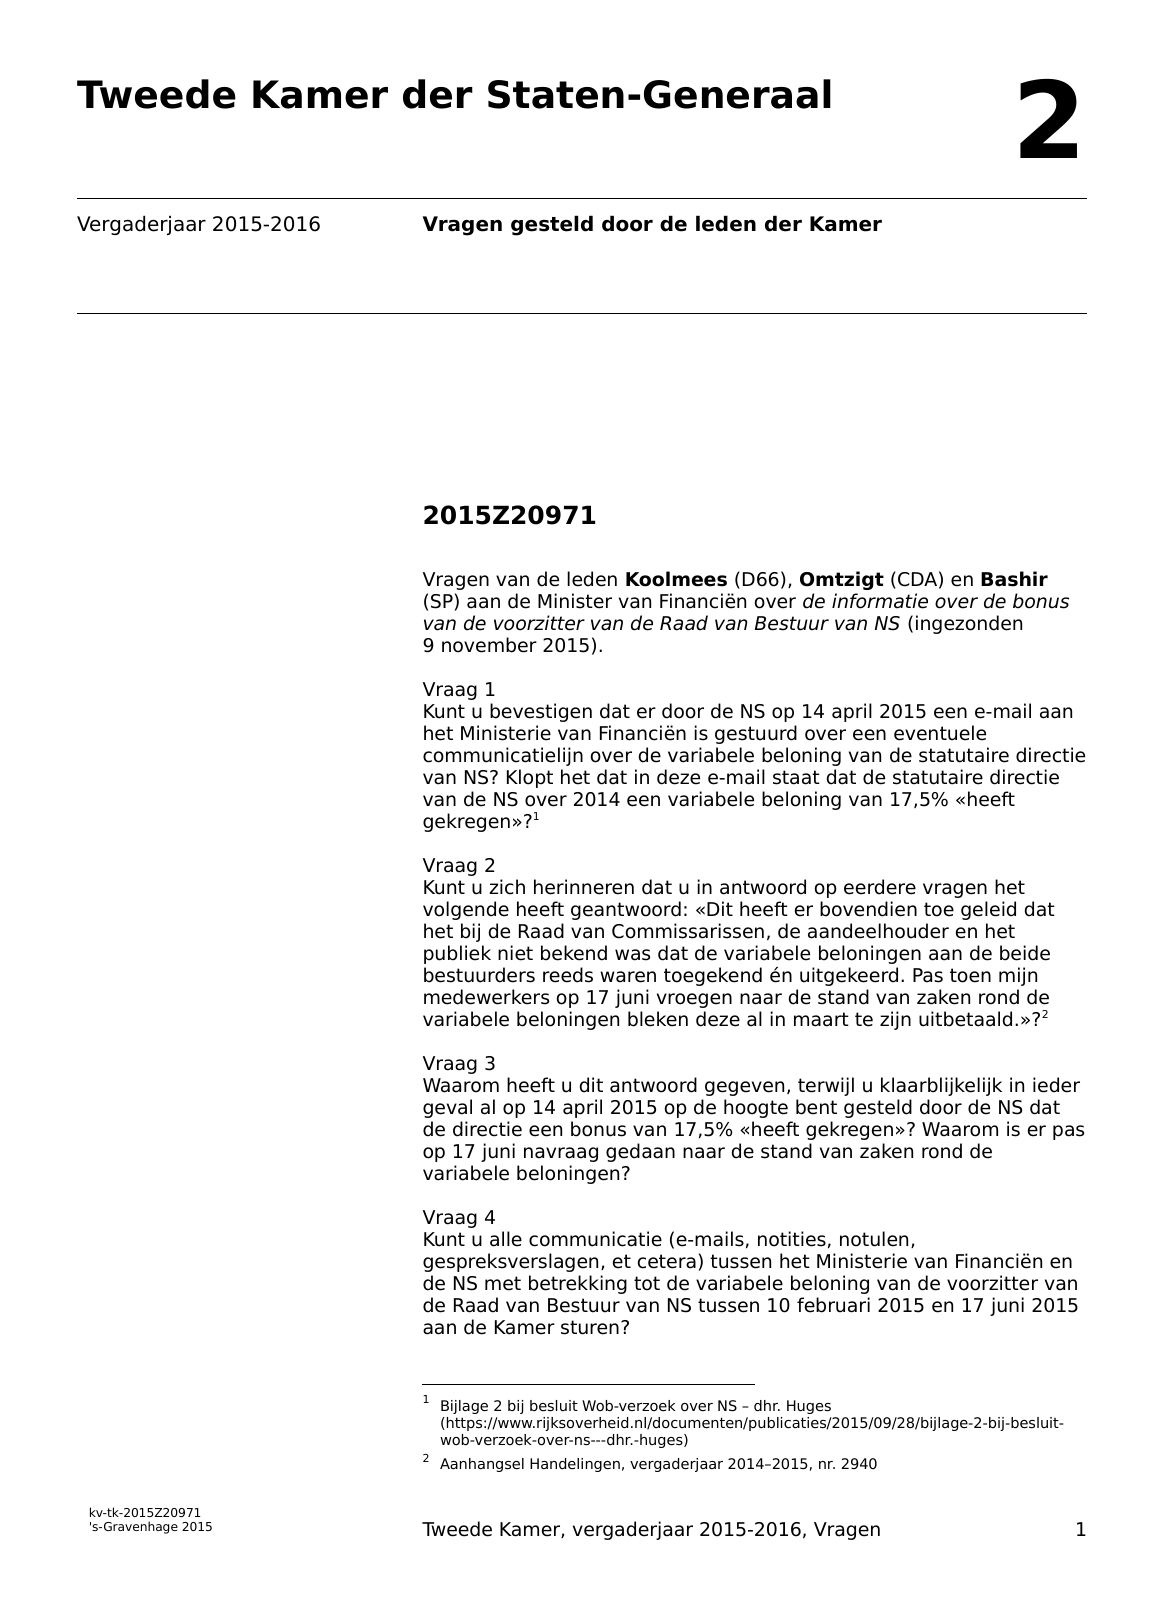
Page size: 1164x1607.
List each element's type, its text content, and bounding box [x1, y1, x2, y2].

text Bijlage 2 bij besluit Wob-verzoek over NS – dhr. Huges (https://www.rijksoverheid.nl/documenten/publicaties/2015/09/28/bijlage-2-bij-besluit-wob-verzoek-over-ns---dhr.-huges) [422, 1393, 1087, 1449]
text Vragen van de leden Koolmees (D66), Omtzigt (CDA) en Bashir (SP) aan de Minister van Financiën over de informatie over de bonus van de voorzitter van de Raad van Bestuur van NS (ingezonden 9 november 2015). [422, 569, 1087, 657]
text Waarom heeft u dit antwoord gegeven, terwijl u klaarblijkelijk in ieder geval al op 14 april 2015 op de hoogte bent gesteld door de NS dat de directie een bonus van 17,5% «heeft gekregen»? Waarom is er pas op 17 juni navraag gedaan naar de stand van zaken rond de variabele beloningen? [422, 1075, 1087, 1185]
table_cell Vergaderjaar 2015-2016 [77, 199, 422, 313]
text Vraag 4 [422, 1207, 1087, 1229]
text kv-tk-2015Z20971 [88, 1506, 323, 1520]
text 's-Gravenhage 2015 [88, 1520, 323, 1534]
text Kunt u alle communicatie (e-mails, notities, notulen, gespreksverslagen, et cetera) tussen het Ministerie van Financiën en de NS met betrekking tot de variabele beloning van de voorzitter van de Raad van Bestuur van NS tussen 10 februari 2015 en 17 juni 2015 aan de Kamer sturen? [422, 1229, 1087, 1339]
text Kunt u zich herinneren dat u in antwoord op eerdere vragen het volgende heeft geantwoord: «Dit heeft er bovendien toe geleid dat het bij de Raad van Commissarissen, de aandeelhouder en het publiek niet bekend was dat de variabele beloningen aan de beide bestuurders reeds waren toegekend én uitgekeerd. Pas toen mijn medewerkers op 17 juni vroegen naar de stand van zaken rond de variabele beloningen bleken deze al in maart te zijn uitbetaald.»? [422, 877, 1087, 1031]
table_header 2 [886, 59, 1087, 198]
text Kunt u bevestigen dat er door de NS op 14 april 2015 een e-mail aan het Ministerie van Financiën is gestuurd over een eventuele communicatielijn over de variabele beloning van de statutaire directie van NS? Klopt het dat in deze e-mail staat dat de statutaire directie van de NS over 2014 een variabele beloning van 17,5% «heeft gekregen»? [422, 701, 1087, 833]
text Vraag 1 [422, 679, 1087, 701]
text Aanhangsel Handelingen, vergaderjaar 2014–2015, nr. 2940 [422, 1452, 1087, 1474]
text Vraag 2 [422, 855, 1087, 877]
text Vraag 3 [422, 1053, 1087, 1075]
table_cell Vragen gesteld door de leden der Kamer [422, 199, 1087, 313]
text 2015Z20971 [422, 501, 1087, 531]
table_header Tweede Kamer der Staten-Generaal [77, 59, 886, 198]
